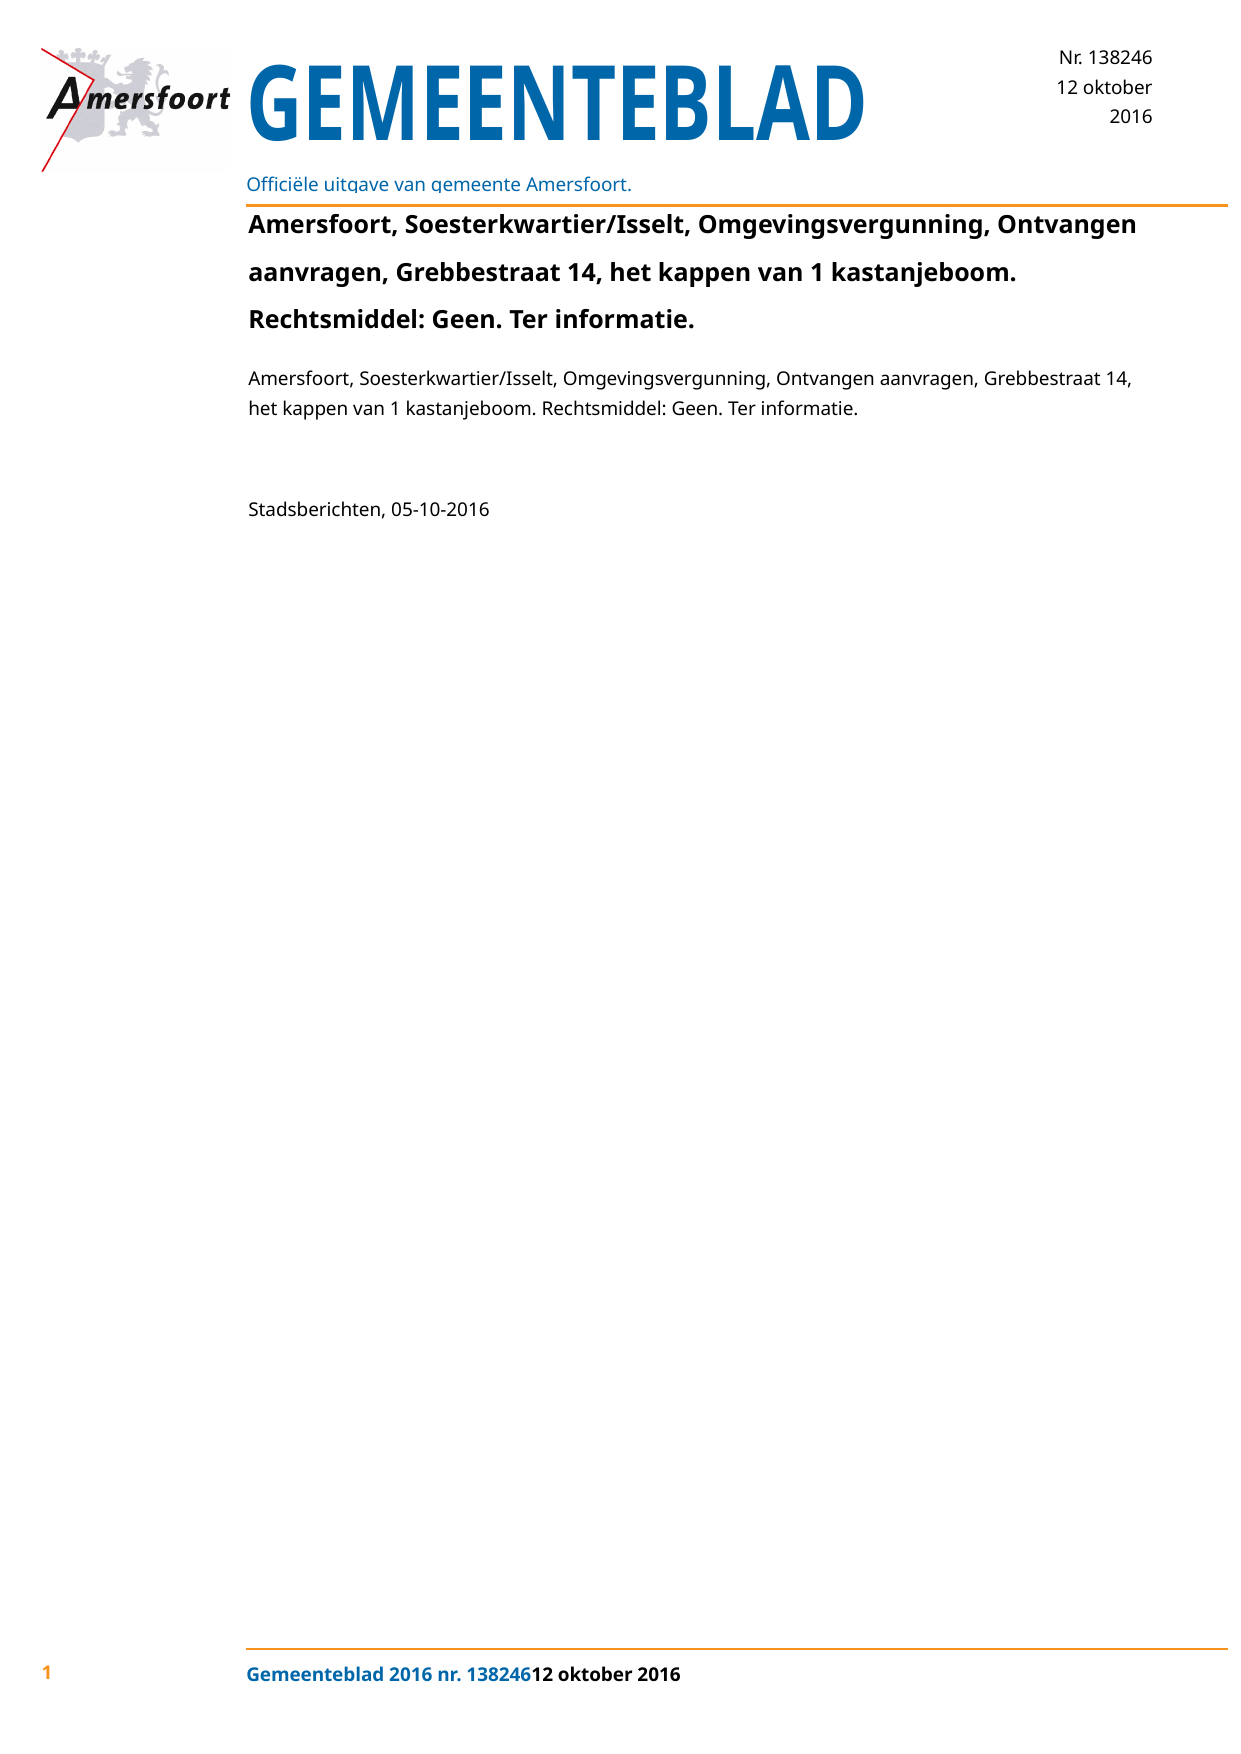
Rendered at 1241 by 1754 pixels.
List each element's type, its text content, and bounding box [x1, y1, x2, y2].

text Amersfoort, Soesterkwartier/Isselt, Omgevingsvergunning, Ontvangen aanvragen, Grebbestraat 14, het kappen van 1 kastanjeboom. Rechtsmiddel: Geen. Ter informatie. [248, 366, 1152, 421]
text Amersfoort, Soesterkwartier/Isselt, Omgevingsvergunning, Ontvangen aanvragen, Grebbestraat 14, het kappen van 1 kastanjeboom. Rechtsmiddel: Geen. Ter informatie. [248, 207, 1152, 336]
text Stadsberichten, 05-10-2016 [248, 496, 1152, 522]
picture [41, 47, 231, 172]
